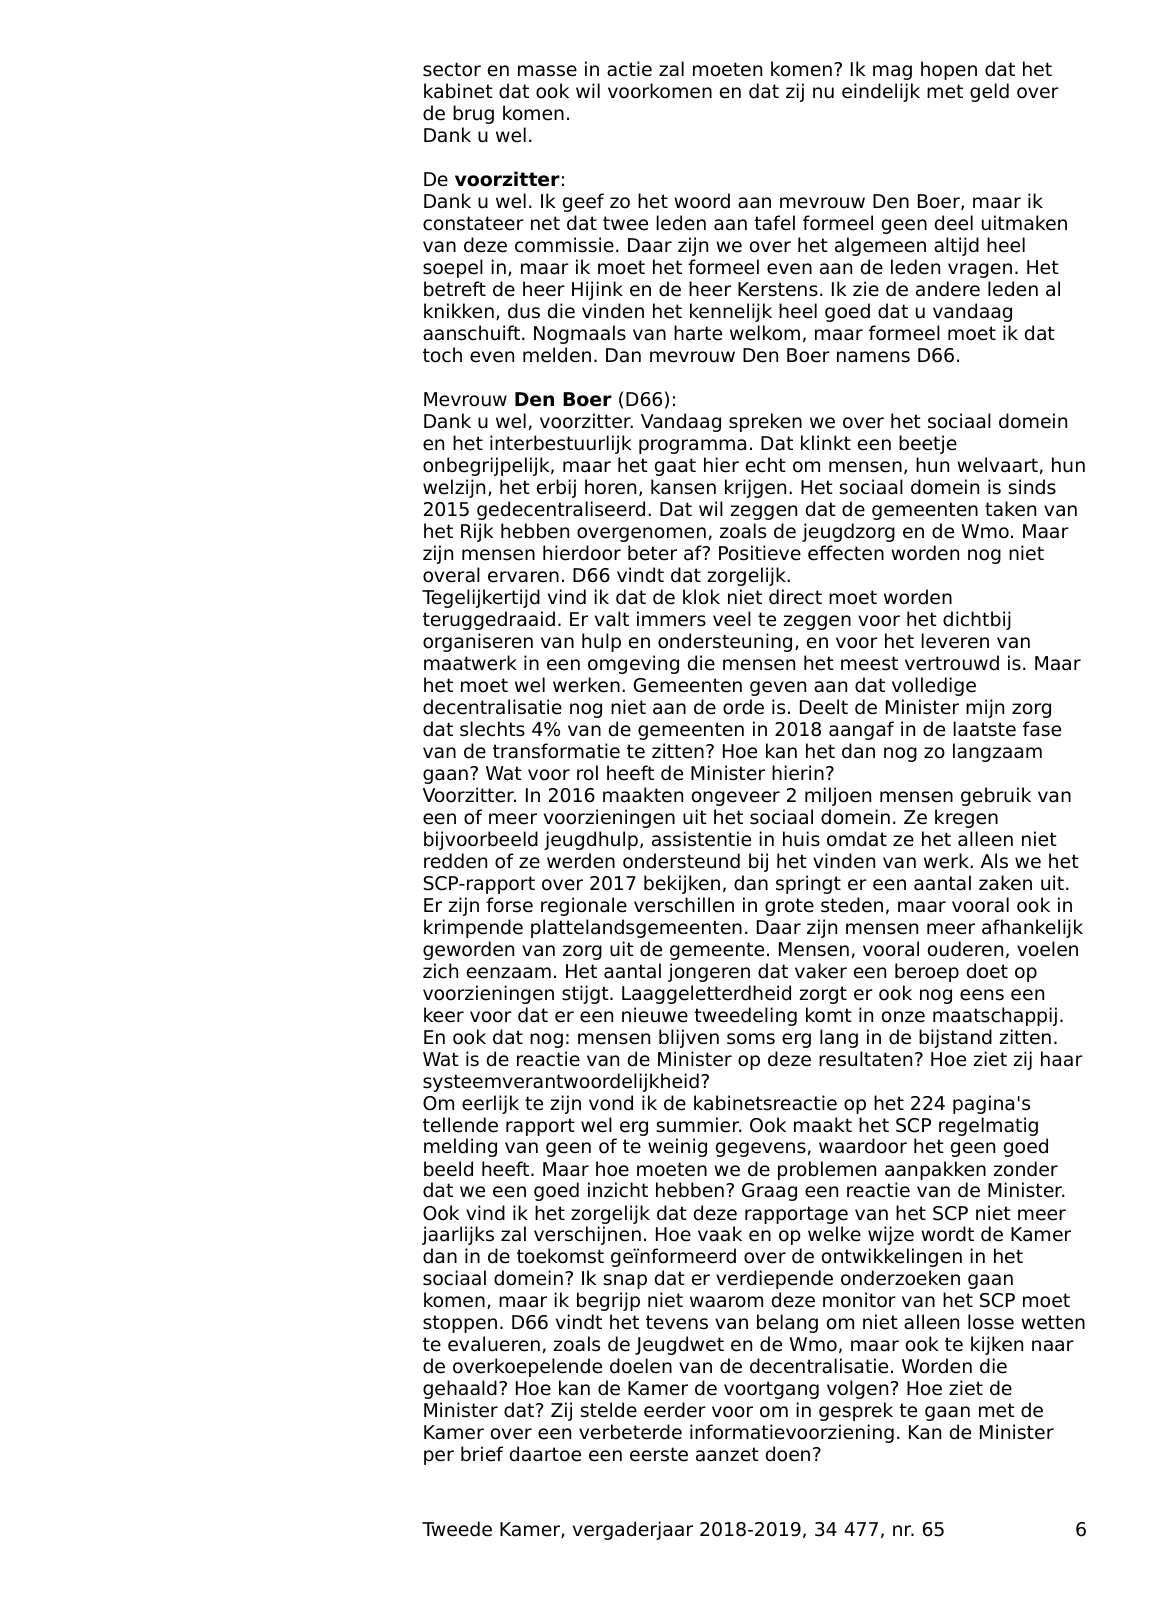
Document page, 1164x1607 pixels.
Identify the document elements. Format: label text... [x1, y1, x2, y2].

text Om eerlijk te zijn vond ik de kabinetsreactie op het 224 pagina's tellende rapport wel erg summier. Ook maakt het SCP regelmatig melding van geen of te weinig gegevens, waardoor het geen goed beeld heeft. Maar hoe moeten we de problemen aanpakken zonder dat we een goed inzicht hebben? Graag een reactie van de Minister. [422, 1092, 1087, 1202]
text Tegelijkertijd vind ik dat de klok niet direct moet worden teruggedraaid. Er valt immers veel te zeggen voor het dichtbij organiseren van hulp en ondersteuning, en voor het leveren van maatwerk in een omgeving die mensen het meest vertrouwd is. Maar het moet wel werken. Gemeenten geven aan dat volledige decentralisatie nog niet aan de orde is. Deelt de Minister mijn zorg dat slechts 4% van de gemeenten in 2018 aangaf in de laatste fase van de transformatie te zitten? Hoe kan het dan nog zo langzaam gaan? Wat voor rol heeft de Minister hierin? [422, 587, 1087, 785]
text Dank u wel. [422, 125, 1087, 147]
text Voorzitter. In 2016 maakten ongeveer 2 miljoen mensen gebruik van een of meer voorzieningen uit het sociaal domein. Ze kregen bijvoorbeeld jeugdhulp, assistentie in huis omdat ze het alleen niet redden of ze werden ondersteund bij het vinden van werk. Als we het SCP-rapport over 2017 bekijken, dan springt er een aantal zaken uit. Er zijn forse regionale verschillen in grote steden, maar vooral ook in krimpende plattelandsgemeenten. Daar zijn mensen meer afhankelijk geworden van zorg uit de gemeente. Mensen, vooral ouderen, voelen zich eenzaam. Het aantal jongeren dat vaker een beroep doet op voorzieningen stijgt. Laaggeletterdheid zorgt er ook nog eens een keer voor dat er een nieuwe tweedeling komt in onze maatschappij. En ook dat nog: mensen blijven soms erg lang in de bijstand zitten. Wat is de reactie van de Minister op deze resultaten? Hoe ziet zij haar systeemverantwoordelijkheid? [422, 785, 1087, 1092]
text sector en masse in actie zal moeten komen? Ik mag hopen dat het kabinet dat ook wil voorkomen en dat zij nu eindelijk met geld over de brug komen. [422, 59, 1087, 125]
text Mevrouw Den Boer (D66): [422, 389, 1087, 411]
text Dank u wel, voorzitter. Vandaag spreken we over het sociaal domein en het interbestuurlijk programma. Dat klinkt een beetje onbegrijpelijk, maar het gaat hier echt om mensen, hun welvaart, hun welzijn, het erbij horen, kansen krijgen. Het sociaal domein is sinds 2015 gedecentraliseerd. Dat wil zeggen dat de gemeenten taken van het Rijk hebben overgenomen, zoals de jeugdzorg en de Wmo. Maar zijn mensen hierdoor beter af? Positieve effecten worden nog niet overal ervaren. D66 vindt dat zorgelijk. [422, 411, 1087, 587]
text De voorzitter: [422, 169, 1087, 191]
text Ook vind ik het zorgelijk dat deze rapportage van het SCP niet meer jaarlijks zal verschijnen. Hoe vaak en op welke wijze wordt de Kamer dan in de toekomst geïnformeerd over de ontwikkelingen in het sociaal domein? Ik snap dat er verdiepende onderzoeken gaan komen, maar ik begrijp niet waarom deze monitor van het SCP moet stoppen. D66 vindt het tevens van belang om niet alleen losse wetten te evalueren, zoals de Jeugdwet en de Wmo, maar ook te kijken naar de overkoepelende doelen van de decentralisatie. Worden die gehaald? Hoe kan de Kamer de voortgang volgen? Hoe ziet de Minister dat? Zij stelde eerder voor om in gesprek te gaan met de Kamer over een verbeterde informatievoorziening. Kan de Minister per brief daartoe een eerste aanzet doen? [422, 1202, 1087, 1466]
text Dank u wel. Ik geef zo het woord aan mevrouw Den Boer, maar ik constateer net dat twee leden aan tafel formeel geen deel uitmaken van deze commissie. Daar zijn we over het algemeen altijd heel soepel in, maar ik moet het formeel even aan de leden vragen. Het betreft de heer Hijink en de heer Kerstens. Ik zie de andere leden al knikken, dus die vinden het kennelijk heel goed dat u vandaag aanschuift. Nogmaals van harte welkom, maar formeel moet ik dat toch even melden. Dan mevrouw Den Boer namens D66. [422, 191, 1087, 367]
